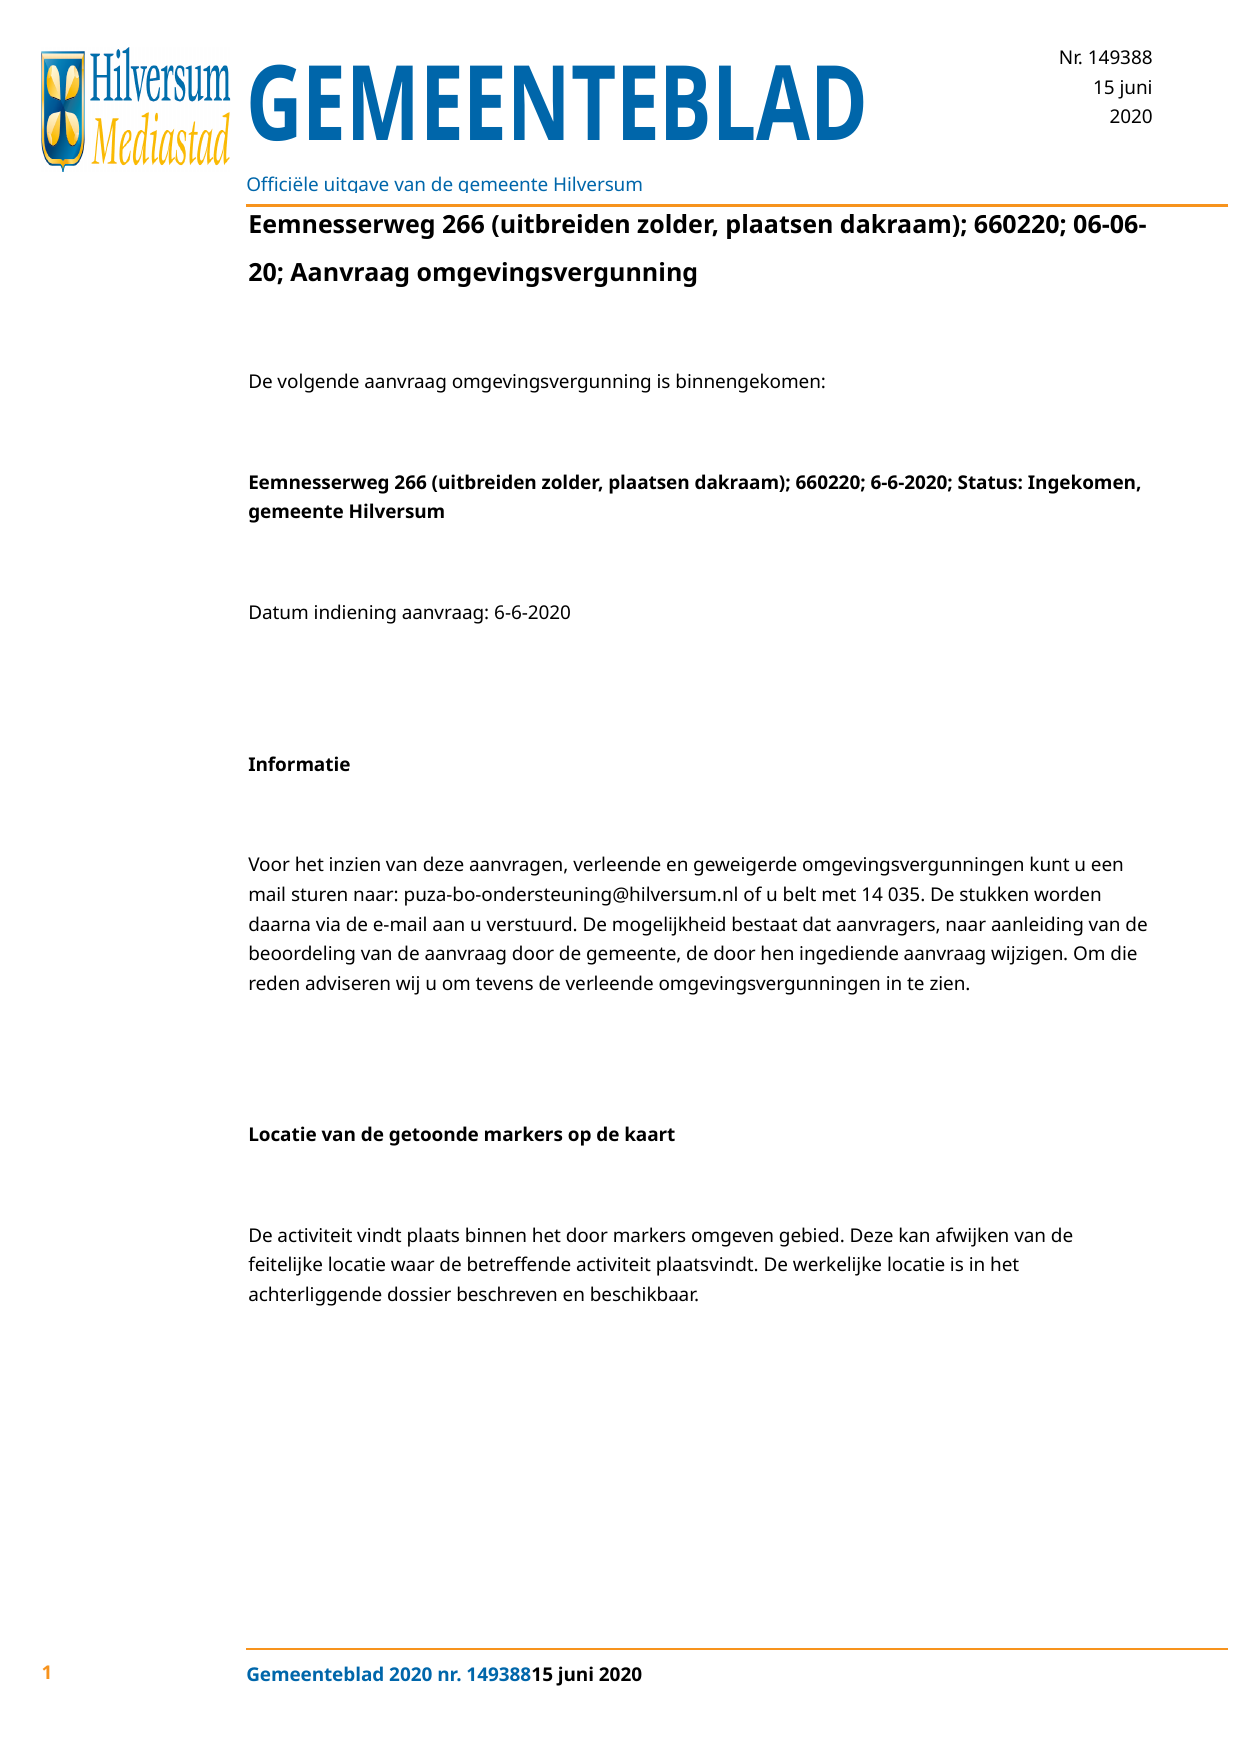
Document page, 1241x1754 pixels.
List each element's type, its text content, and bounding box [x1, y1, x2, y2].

text Eemnesserweg 266 (uitbreiden zolder, plaatsen dakraam); 660220; 6-6-2020; Status: Ingekomen, gemeente Hilversum [248, 469, 1152, 524]
picture [41, 47, 231, 172]
text Voor het inzien van deze aanvragen, verleende en geweigerde omgevingsvergunningen kunt u een mail sturen naar: puza-bo-ondersteuning@hilversum.nl of u belt met 14 035. De stukken worden daarna via de e-mail aan u verstuurd. De mogelijkheid bestaat dat aanvragers, naar aanleiding van de beoordeling van de aanvraag door de gemeente, de door hen ingediende aanvraag wijzigen. Om die reden adviseren wij u om tevens de verleende omgevingsvergunningen in te zien. [248, 852, 1152, 996]
text Eemnesserweg 266 (uitbreiden zolder, plaatsen dakraam); 660220; 06-06-20; Aanvraag omgevingsvergunning [248, 207, 1152, 288]
text Datum indiening aanvraag: 6-6-2020 [248, 599, 1152, 625]
text De volgende aanvraag omgevingsvergunning is binnengekomen: [248, 368, 1152, 394]
text De activiteit vindt plaats binnen het door markers omgeven gebied. Deze kan afwijken van de feitelijke locatie waar de betreffende activiteit plaatsvindt. De werkelijke locatie is in het achterliggende dossier beschreven en beschikbaar. [248, 1222, 1152, 1307]
text Informatie [248, 751, 1152, 777]
text Locatie van de getoonde markers op de kaart [248, 1121, 1152, 1147]
